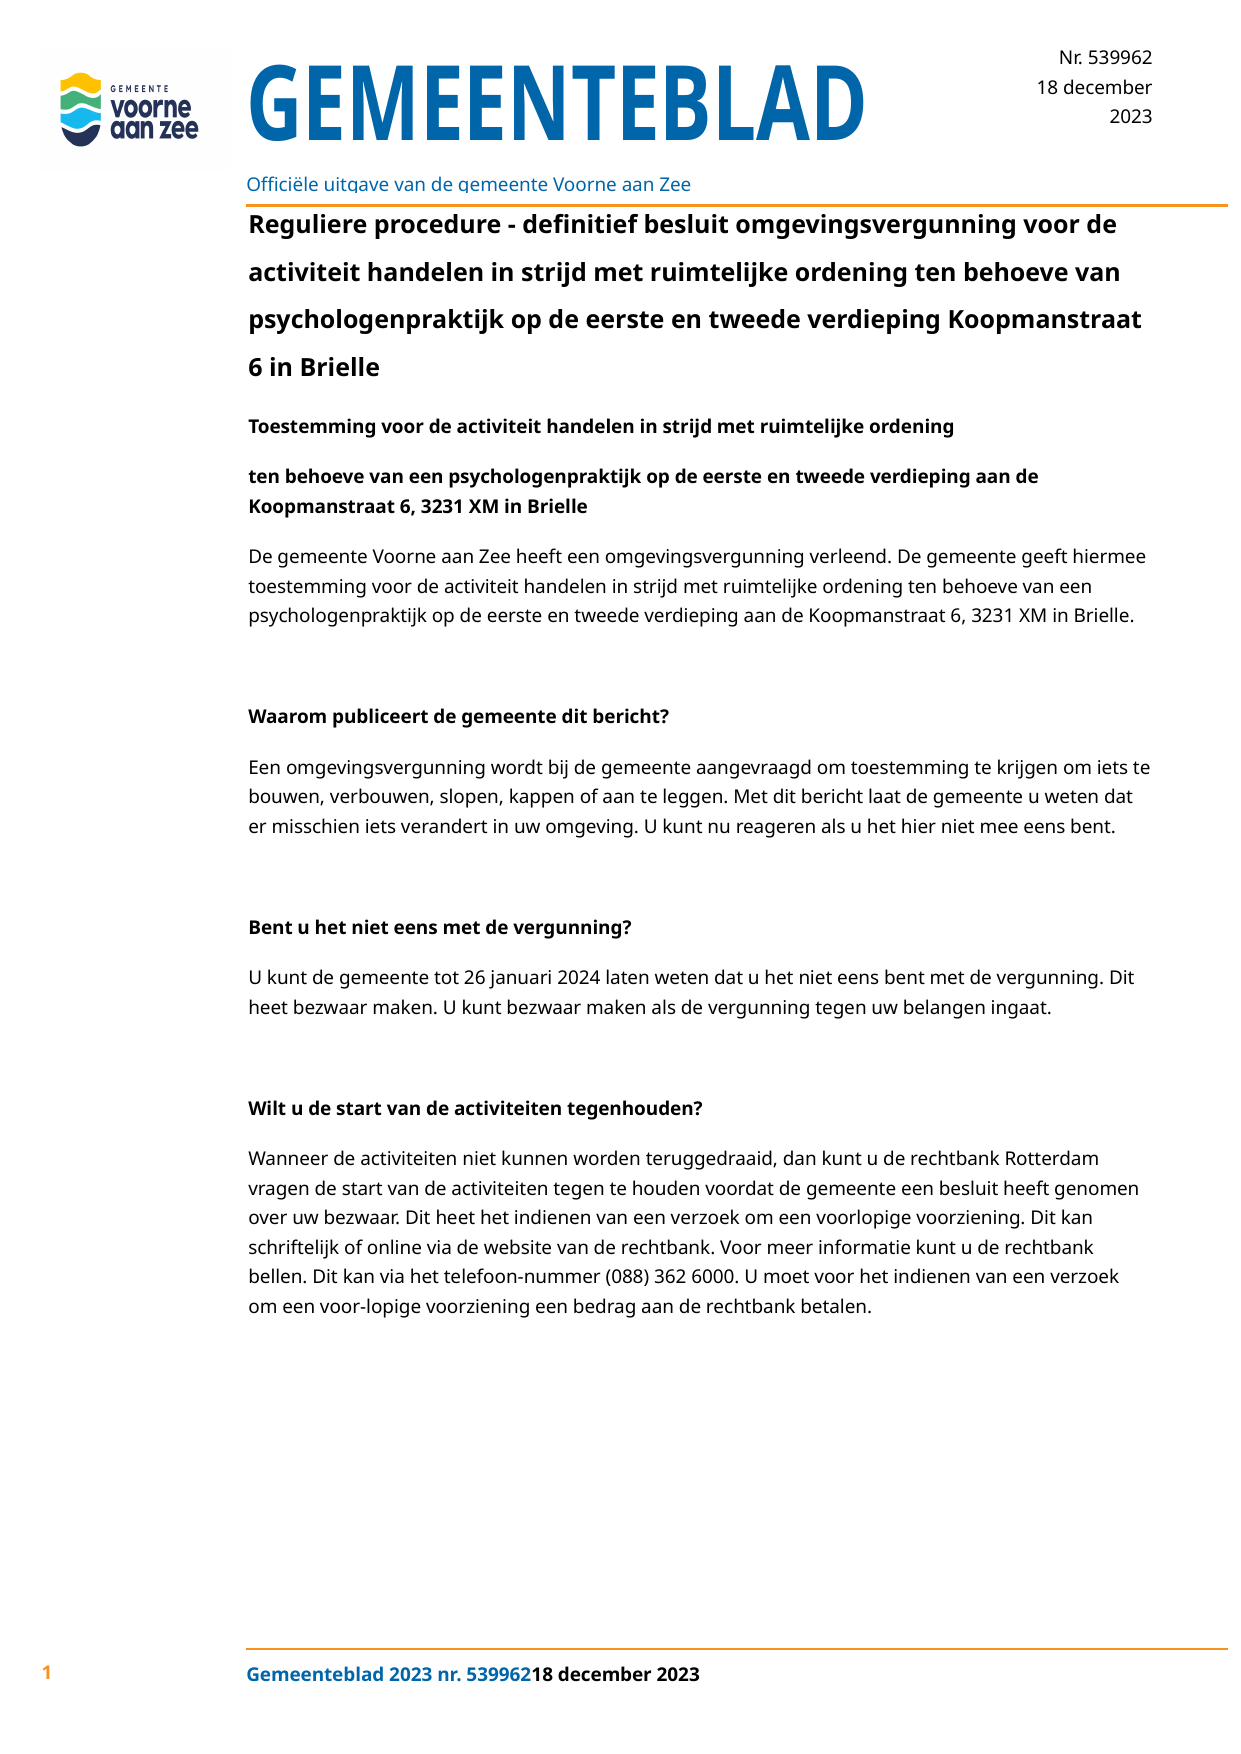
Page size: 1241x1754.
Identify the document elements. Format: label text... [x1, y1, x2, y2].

text Bent u het niet eens met de vergunning? [248, 914, 1152, 940]
text U kunt de gemeente tot 26 januari 2024 laten weten dat u het niet eens bent met de vergunning. Dit heet bezwaar maken. U kunt bezwaar maken als de vergunning tegen uw belangen ingaat. [248, 964, 1152, 1020]
text Een omgevingsvergunning wordt bij de gemeente aangevraagd om toestemming te krijgen om iets te bouwen, verbouwen, slopen, kappen of aan te leggen. Met dit bericht laat de gemeente u weten dat er misschien iets verandert in uw omgeving. U kunt nu reageren als u het hier niet mee eens bent. [248, 754, 1152, 839]
text Wanneer de activiteiten niet kunnen worden teruggedraaid, dan kunt u de rechtbank Rotterdam vragen de start van de activiteiten tegen te houden voordat de gemeente een besluit heeft genomen over uw bezwaar. Dit heet het indienen van een verzoek om een voorlopige voorziening. Dit kan schriftelijk of online via de website van de rechtbank. Voor meer informatie kunt u de rechtbank bellen. Dit kan via het telefoon-nummer (088) 362 6000. U moet voor het indienen van een verzoek om een voor-lopige voorziening een bedrag aan de rechtbank betalen. [248, 1145, 1152, 1319]
text De gemeente Voorne aan Zee heeft een omgevingsvergunning verleend. De gemeente geeft hiermee toestemming voor de activiteit handelen in strijd met ruimtelijke ordening ten behoeve van een psychologenpraktijk op de eerste en tweede verdieping aan de Koopmanstraat 6, 3231 XM in Brielle. [248, 543, 1152, 628]
picture [41, 47, 231, 172]
text ten behoeve van een psychologenpraktijk op de eerste en tweede verdieping aan de Koopmanstraat 6, 3231 XM in Brielle [248, 463, 1152, 519]
text Wilt u de start van de activiteiten tegenhouden? [248, 1095, 1152, 1121]
text Waarom publiceert de gemeente dit bericht? [248, 703, 1152, 729]
text Reguliere procedure - definitief besluit omgevingsvergunning voor de activiteit handelen in strijd met ruimtelijke ordening ten behoeve van psychologenpraktijk op de eerste en tweede verdieping Koopmanstraat 6 in Brielle [248, 207, 1152, 384]
text Toestemming voor de activiteit handelen in strijd met ruimtelijke ordening [248, 413, 1152, 439]
